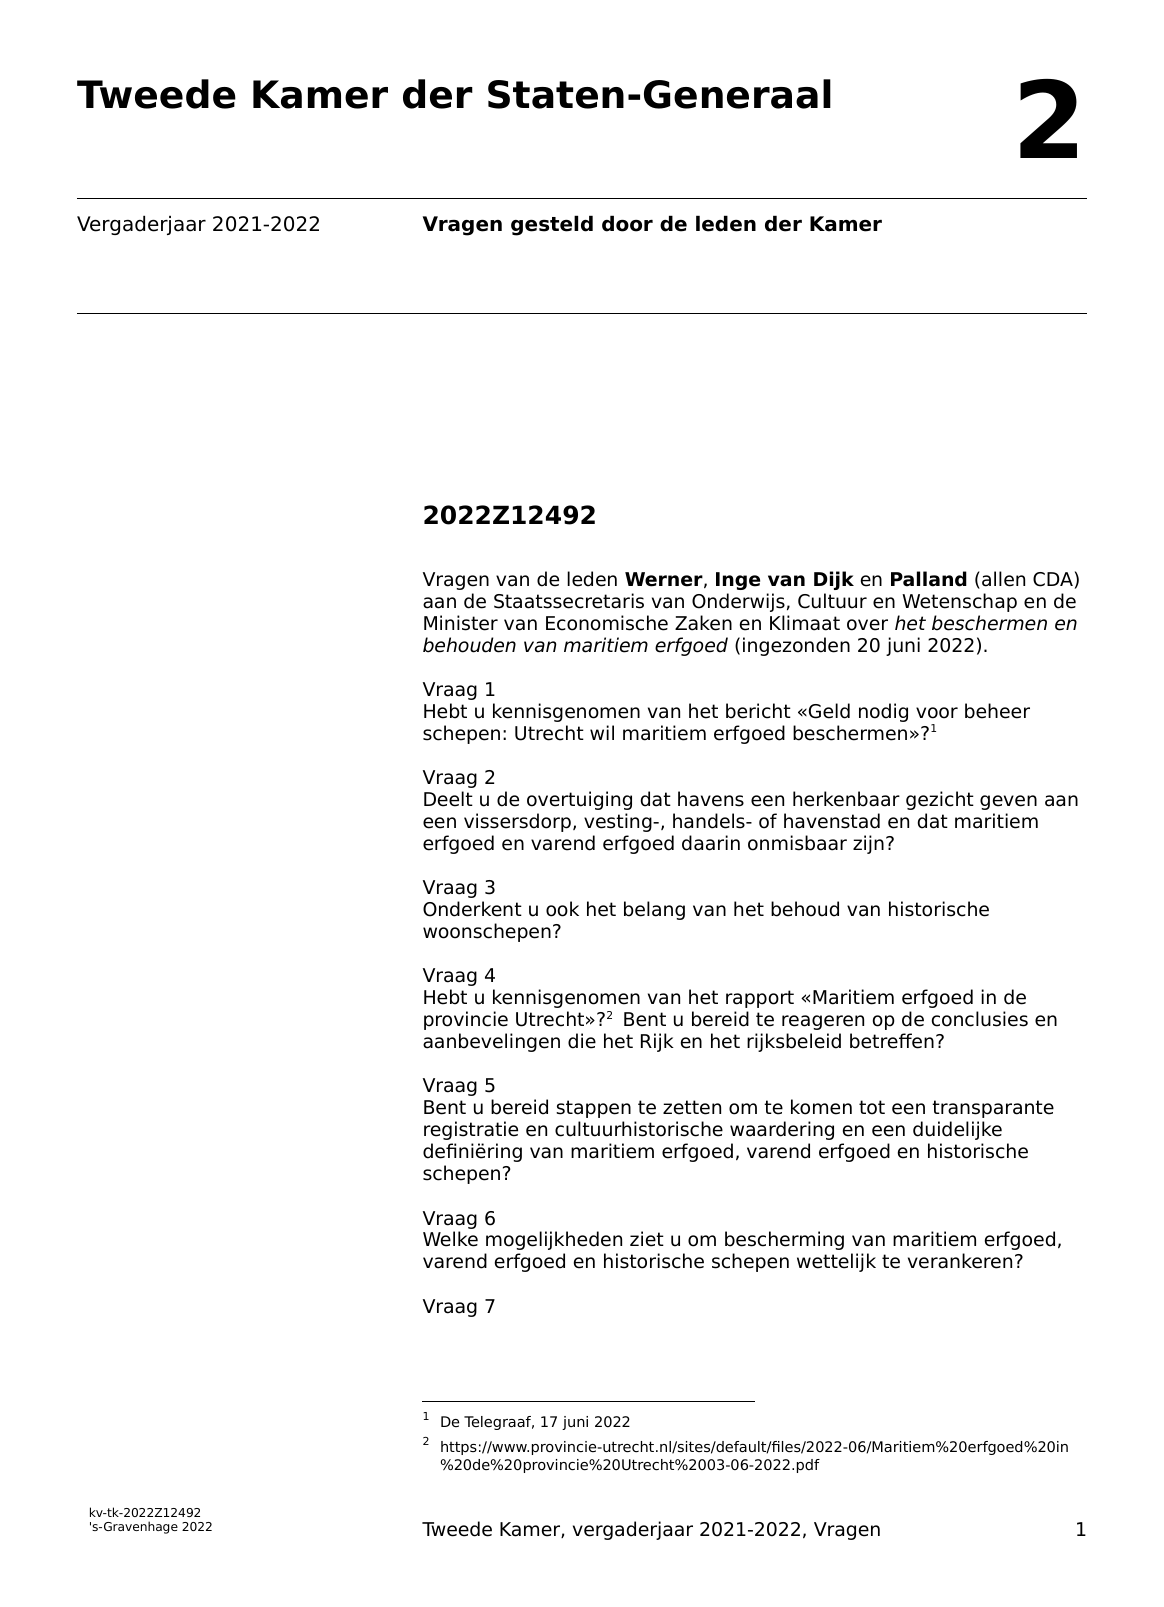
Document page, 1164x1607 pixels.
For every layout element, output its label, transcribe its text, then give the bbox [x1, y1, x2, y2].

text 2022Z12492 [422, 501, 1087, 531]
text 's-Gravenhage 2022 [88, 1520, 323, 1534]
text Vraag 5 [422, 1075, 1087, 1097]
text Vraag 2 [422, 767, 1087, 789]
text Hebt u kennisgenomen van het rapport «Maritiem erfgoed in de provincie Utrecht»? Bent u bereid te reageren op de conclusies en aanbevelingen die het Rijk en het rijksbeleid betreffen? [422, 987, 1087, 1053]
text Deelt u de overtuiging dat havens een herkenbaar gezicht geven aan een vissersdorp, vesting-, handels- of havenstad en dat maritiem erfgoed en varend erfgoed daarin onmisbaar zijn? [422, 789, 1087, 855]
table_header Tweede Kamer der Staten-Generaal [77, 59, 886, 198]
text De Telegraaf, 17 juni 2022 [422, 1410, 1087, 1432]
text Vraag 4 [422, 965, 1087, 987]
table_cell Vergaderjaar 2021-2022 [77, 199, 422, 313]
text Bent u bereid stappen te zetten om te komen tot een transparante registratie en cultuurhistorische waardering en een duidelijke definiëring van maritiem erfgoed, varend erfgoed en historische schepen? [422, 1097, 1087, 1185]
text Vragen van de leden Werner, Inge van Dijk en Palland (allen CDA) aan de Staatssecretaris van Onderwijs, Cultuur en Wetenschap en de Minister van Economische Zaken en Klimaat over het beschermen en behouden van maritiem erfgoed (ingezonden 20 juni 2022). [422, 569, 1087, 657]
table_cell Vragen gesteld door de leden der Kamer [422, 199, 1087, 313]
text https://www.provincie-utrecht.nl/sites/default/files/2022-06/Maritiem%20erfgoed%20in%20de%20provincie%20Utrecht%2003-06-2022.pdf [422, 1435, 1087, 1474]
text Hebt u kennisgenomen van het bericht «Geld nodig voor beheer schepen: Utrecht wil maritiem erfgoed beschermen»? [422, 701, 1087, 745]
text kv-tk-2022Z12492 [88, 1506, 323, 1520]
text Onderkent u ook het belang van het behoud van historische woonschepen? [422, 899, 1087, 943]
text Vraag 3 [422, 877, 1087, 899]
text Vraag 6 [422, 1207, 1087, 1229]
text Welke mogelijkheden ziet u om bescherming van maritiem erfgoed, varend erfgoed en historische schepen wettelijk te verankeren? [422, 1229, 1087, 1273]
text Vraag 1 [422, 679, 1087, 701]
table_header 2 [886, 59, 1087, 198]
text Vraag 7 [422, 1296, 1087, 1317]
